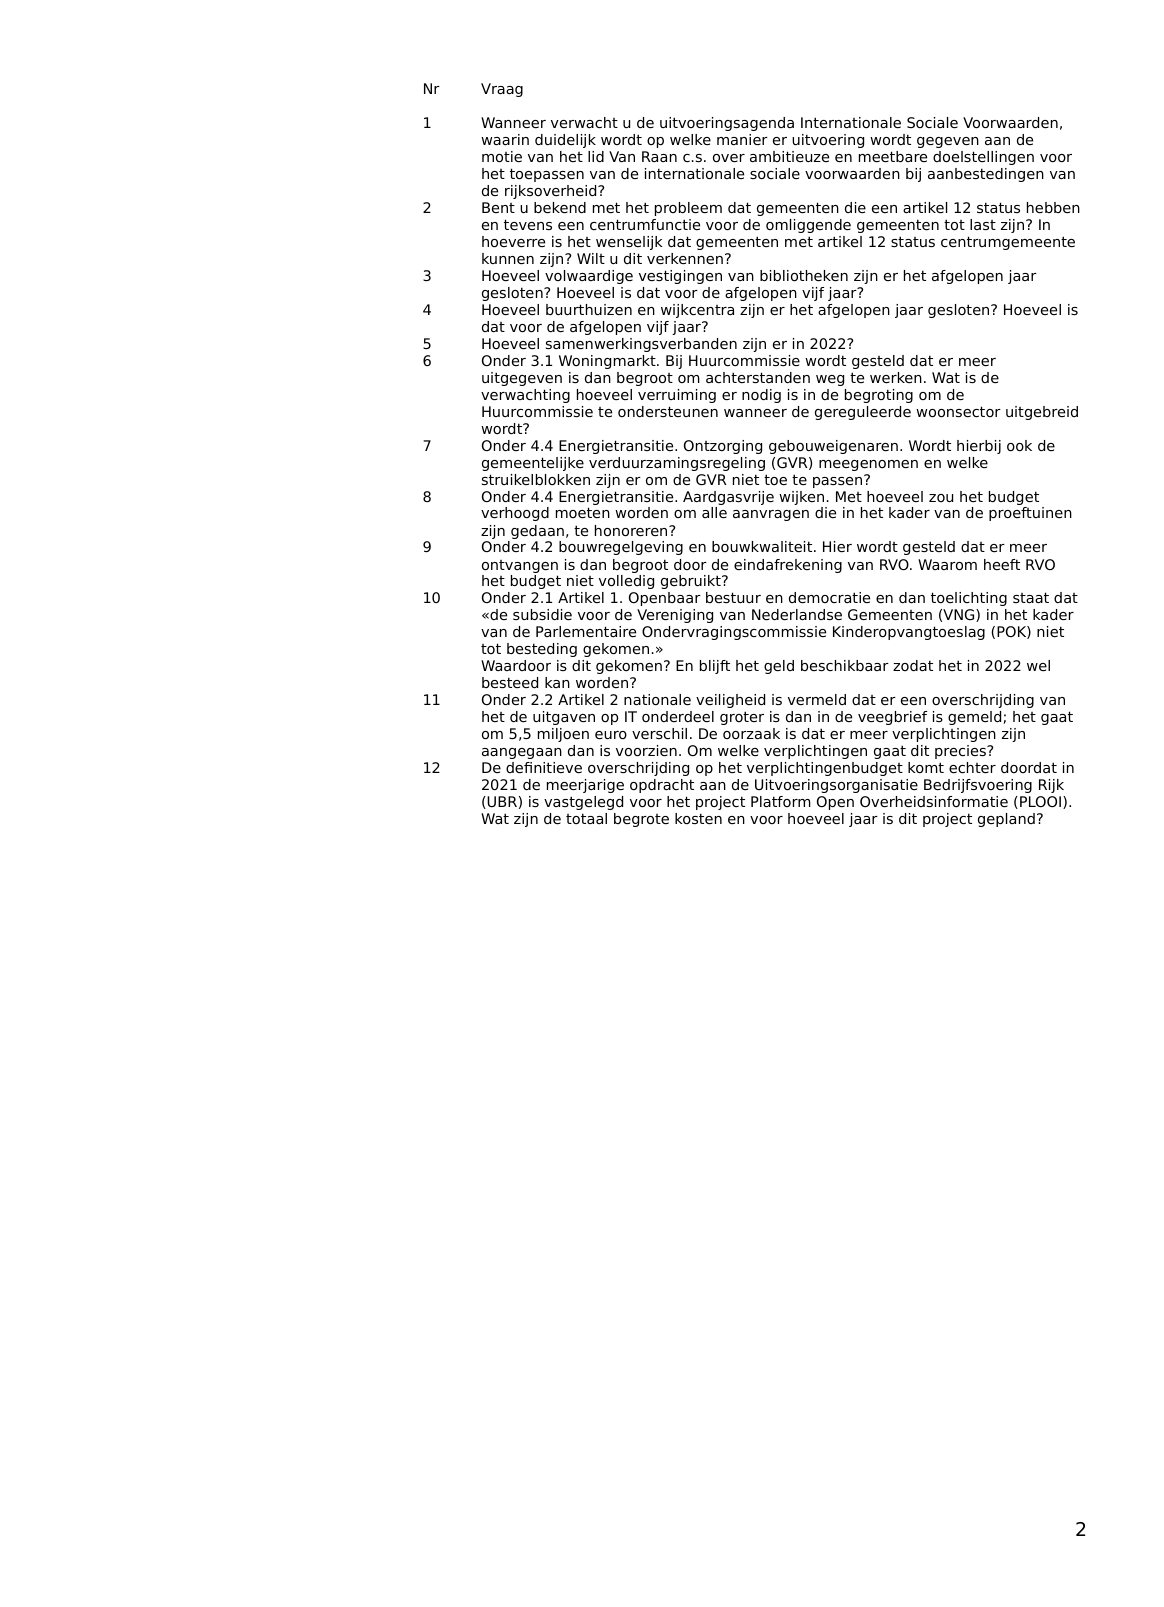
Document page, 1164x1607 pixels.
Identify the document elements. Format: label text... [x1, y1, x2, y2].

table_cell Hoeveel buurthuizen en wijkcentra zijn er het afgelopen jaar gesloten? Hoeveel is dat voor de afgelopen vijf jaar? [475, 302, 1087, 336]
table_cell 7 [422, 438, 475, 488]
table_cell Onder 4.4 Energietransitie. Ontzorging gebouweigenaren. Wordt hierbij ook de gemeentelijke verduurzamingsregeling (GVR) meegenomen en welke struikelblokken zijn er om de GVR niet toe te passen? [475, 438, 1087, 488]
table_cell Bent u bekend met het probleem dat gemeenten die een artikel 12 status hebben en tevens een centrumfunctie voor de omliggende gemeenten tot last zijn? In hoeverre is het wenselijk dat gemeenten met artikel 12 status centrumgemeente kunnen zijn? Wilt u dit verkennen? [475, 200, 1087, 268]
table_cell Onder 4.4 Energietransitie. Aardgasvrije wijken. Met hoeveel zou het budget verhoogd moeten worden om alle aanvragen die in het kader van de proeftuinen zijn gedaan, te honoreren? [475, 489, 1087, 539]
table_cell Onder 2.2 Artikel 2 nationale veiligheid is vermeld dat er een overschrijding van het de uitgaven op IT onderdeel groter is dan in de veegbrief is gemeld; het gaat om 5,5 miljoen euro verschil. De oorzaak is dat er meer verplichtingen zijn aangegaan dan is voorzien. Om welke verplichtingen gaat dit precies? [475, 692, 1087, 760]
table_header Vraag [475, 81, 1087, 98]
table_cell Hoeveel volwaardige vestigingen van bibliotheken zijn er het afgelopen jaar gesloten? Hoeveel is dat voor de afgelopen vijf jaar? [475, 268, 1087, 302]
table_cell 1 [422, 115, 475, 200]
table_cell 9 [422, 539, 475, 590]
table_cell De definitieve overschrijding op het verplichtingenbudget komt echter doordat in 2021 de meerjarige opdracht aan de Uitvoeringsorganisatie Bedrijfsvoering Rijk (UBR) is vastgelegd voor het project Platform Open Overheidsinformatie (PLOOI). Wat zijn de totaal begrote kosten en voor hoeveel jaar is dit project gepland? [475, 760, 1087, 828]
table_cell Onder 3.1 Woningmarkt. Bij Huurcommissie wordt gesteld dat er meer uitgegeven is dan begroot om achterstanden weg te werken. Wat is de verwachting hoeveel verruiming er nodig is in de begroting om de Huurcommissie te ondersteunen wanneer de gereguleerde woonsector uitgebreid wordt? [475, 353, 1087, 437]
table_cell 4 [422, 302, 475, 336]
table_cell 8 [422, 489, 475, 539]
table_cell 5 [422, 336, 475, 353]
table_cell [475, 98, 1087, 115]
table_cell 3 [422, 268, 475, 302]
table_cell Onder 2.1 Artikel 1. Openbaar bestuur en democratie en dan toelichting staat dat «de subsidie voor de Vereniging van Nederlandse Gemeenten (VNG) in het kader van de Parlementaire Ondervragingscommissie Kinderopvangtoeslag (POK) niet tot besteding gekomen.» Waardoor is dit gekomen? En blijft het geld beschikbaar zodat het in 2022 wel besteed kan worden? [475, 590, 1087, 692]
table_cell Hoeveel samenwerkingsverbanden zijn er in 2022? [475, 336, 1087, 353]
table_cell 11 [422, 692, 475, 760]
table_cell 2 [422, 200, 475, 268]
table_cell 6 [422, 353, 475, 437]
table_cell [422, 98, 475, 115]
table_header Nr [422, 81, 475, 98]
table_cell 12 [422, 760, 475, 828]
table_cell 10 [422, 590, 475, 692]
table_cell Wanneer verwacht u de uitvoeringsagenda Internationale Sociale Voorwaarden, waarin duidelijk wordt op welke manier er uitvoering wordt gegeven aan de motie van het lid Van Raan c.s. over ambitieuze en meetbare doelstellingen voor het toepassen van de internationale sociale voorwaarden bij aanbestedingen van de rijksoverheid? [475, 115, 1087, 200]
table_cell Onder 4.2 bouwregelgeving en bouwkwaliteit. Hier wordt gesteld dat er meer ontvangen is dan begroot door de eindafrekening van RVO. Waarom heeft RVO het budget niet volledig gebruikt? [475, 539, 1087, 590]
